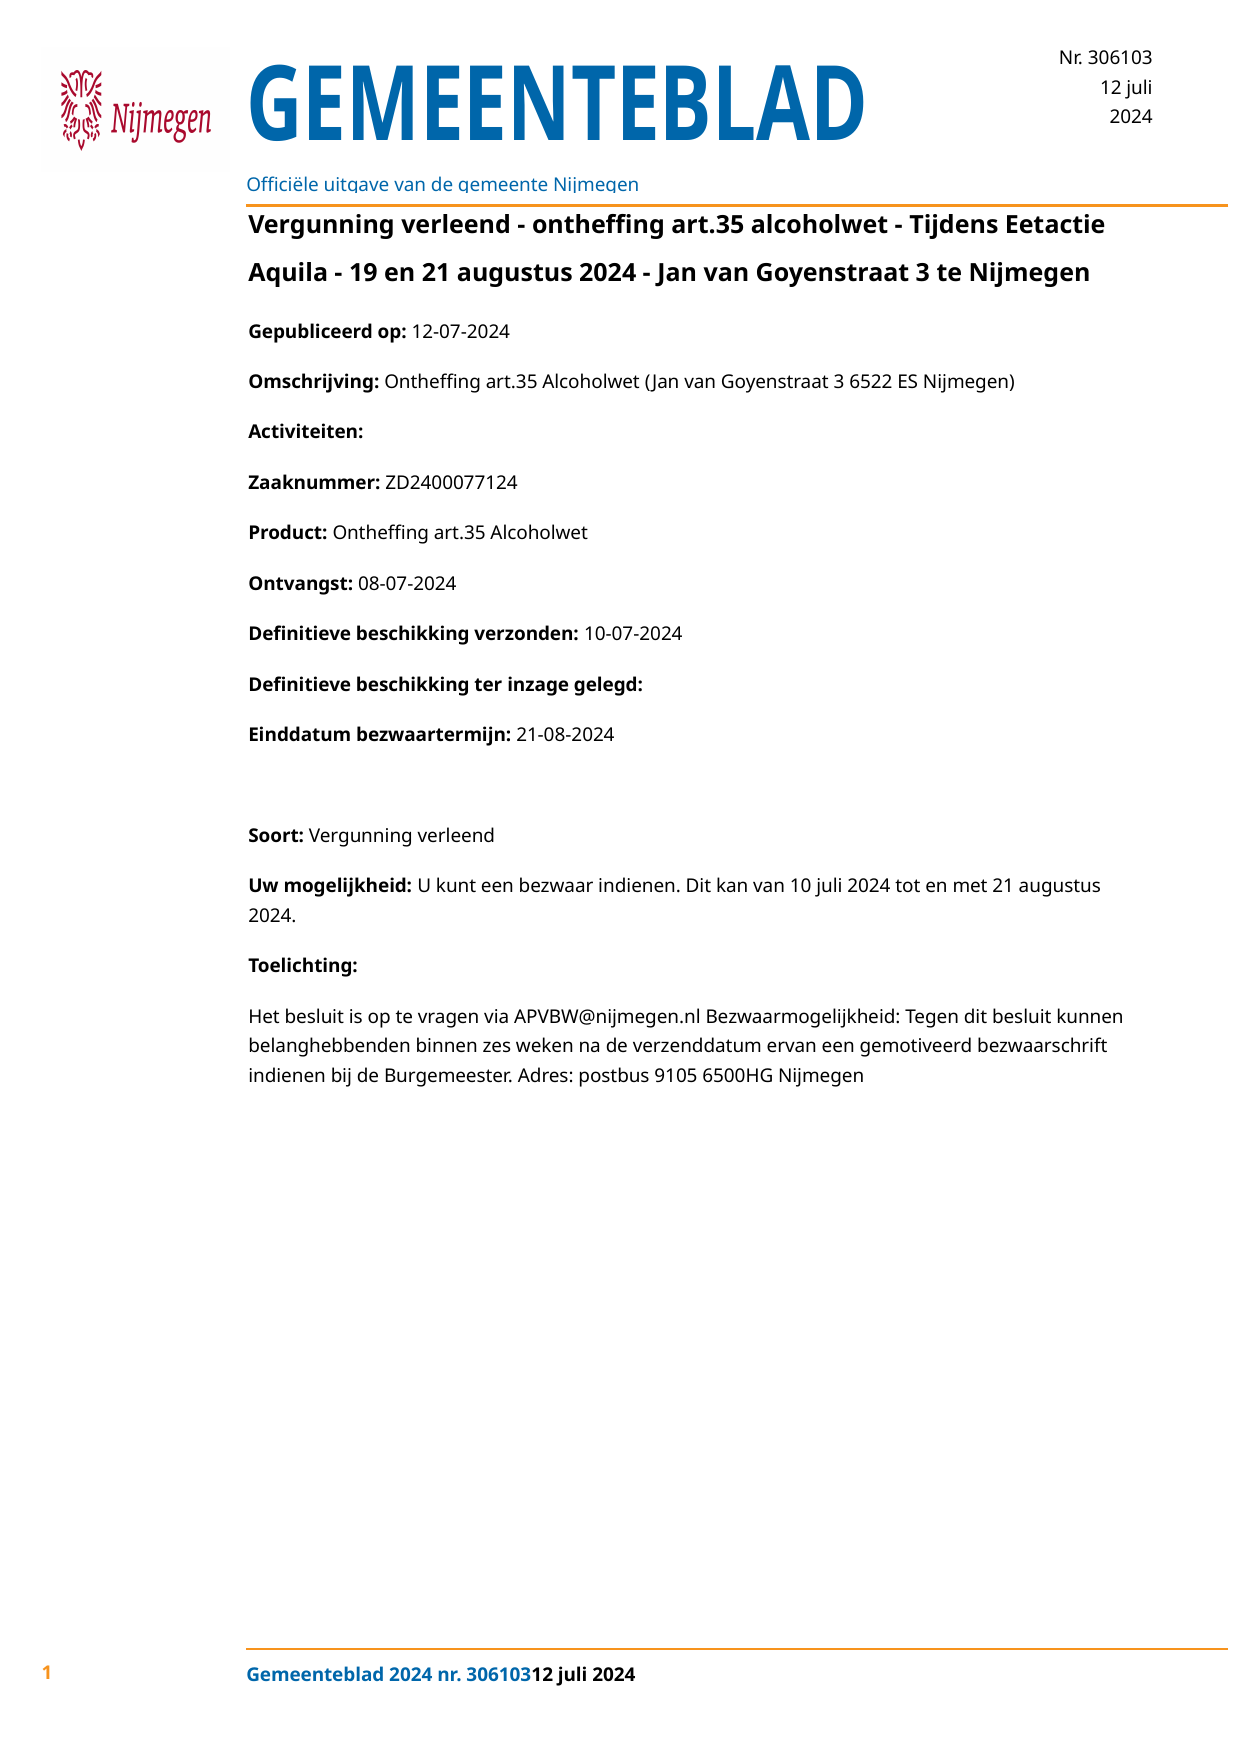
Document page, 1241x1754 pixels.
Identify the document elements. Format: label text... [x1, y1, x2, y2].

text Toelichting: [248, 952, 1152, 978]
text Het besluit is op te vragen via APVBW@nijmegen.nl Bezwaarmogelijkheid: Tegen dit besluit kunnen belanghebbenden binnen zes weken na de verzenddatum ervan een gemotiveerd bezwaarschrift indienen bij de Burgemeester. Adres: postbus 9105 6500HG Nijmegen [248, 1003, 1152, 1088]
text Soort: Vergunning verleend [248, 822, 1152, 848]
text Definitieve beschikking ter inzage gelegd: [248, 671, 1152, 697]
text Ontvangst: 08-07-2024 [248, 570, 1152, 596]
text Einddatum bezwaartermijn: 21-08-2024 [248, 721, 1152, 747]
text Definitieve beschikking verzonden: 10-07-2024 [248, 620, 1152, 646]
text Product: Ontheffing art.35 Alcoholwet [248, 519, 1152, 545]
text Uw mogelijkheid: U kunt een bezwaar indienen. Dit kan van 10 juli 2024 tot en met 21 augustus 2024. [248, 872, 1152, 928]
text Zaaknummer: ZD2400077124 [248, 469, 1152, 495]
text Omschrijving: Ontheffing art.35 Alcoholwet (Jan van Goyenstraat 3 6522 ES Nijmegen) [248, 368, 1152, 394]
picture [41, 47, 231, 172]
text Activiteiten: [248, 419, 1152, 444]
text Vergunning verleend - ontheffing art.35 alcoholwet - Tijdens Eetactie Aquila - 19 en 21 augustus 2024 - Jan van Goyenstraat 3 te Nijmegen [248, 207, 1152, 288]
text Gepubliceerd op: 12-07-2024 [248, 318, 1152, 344]
